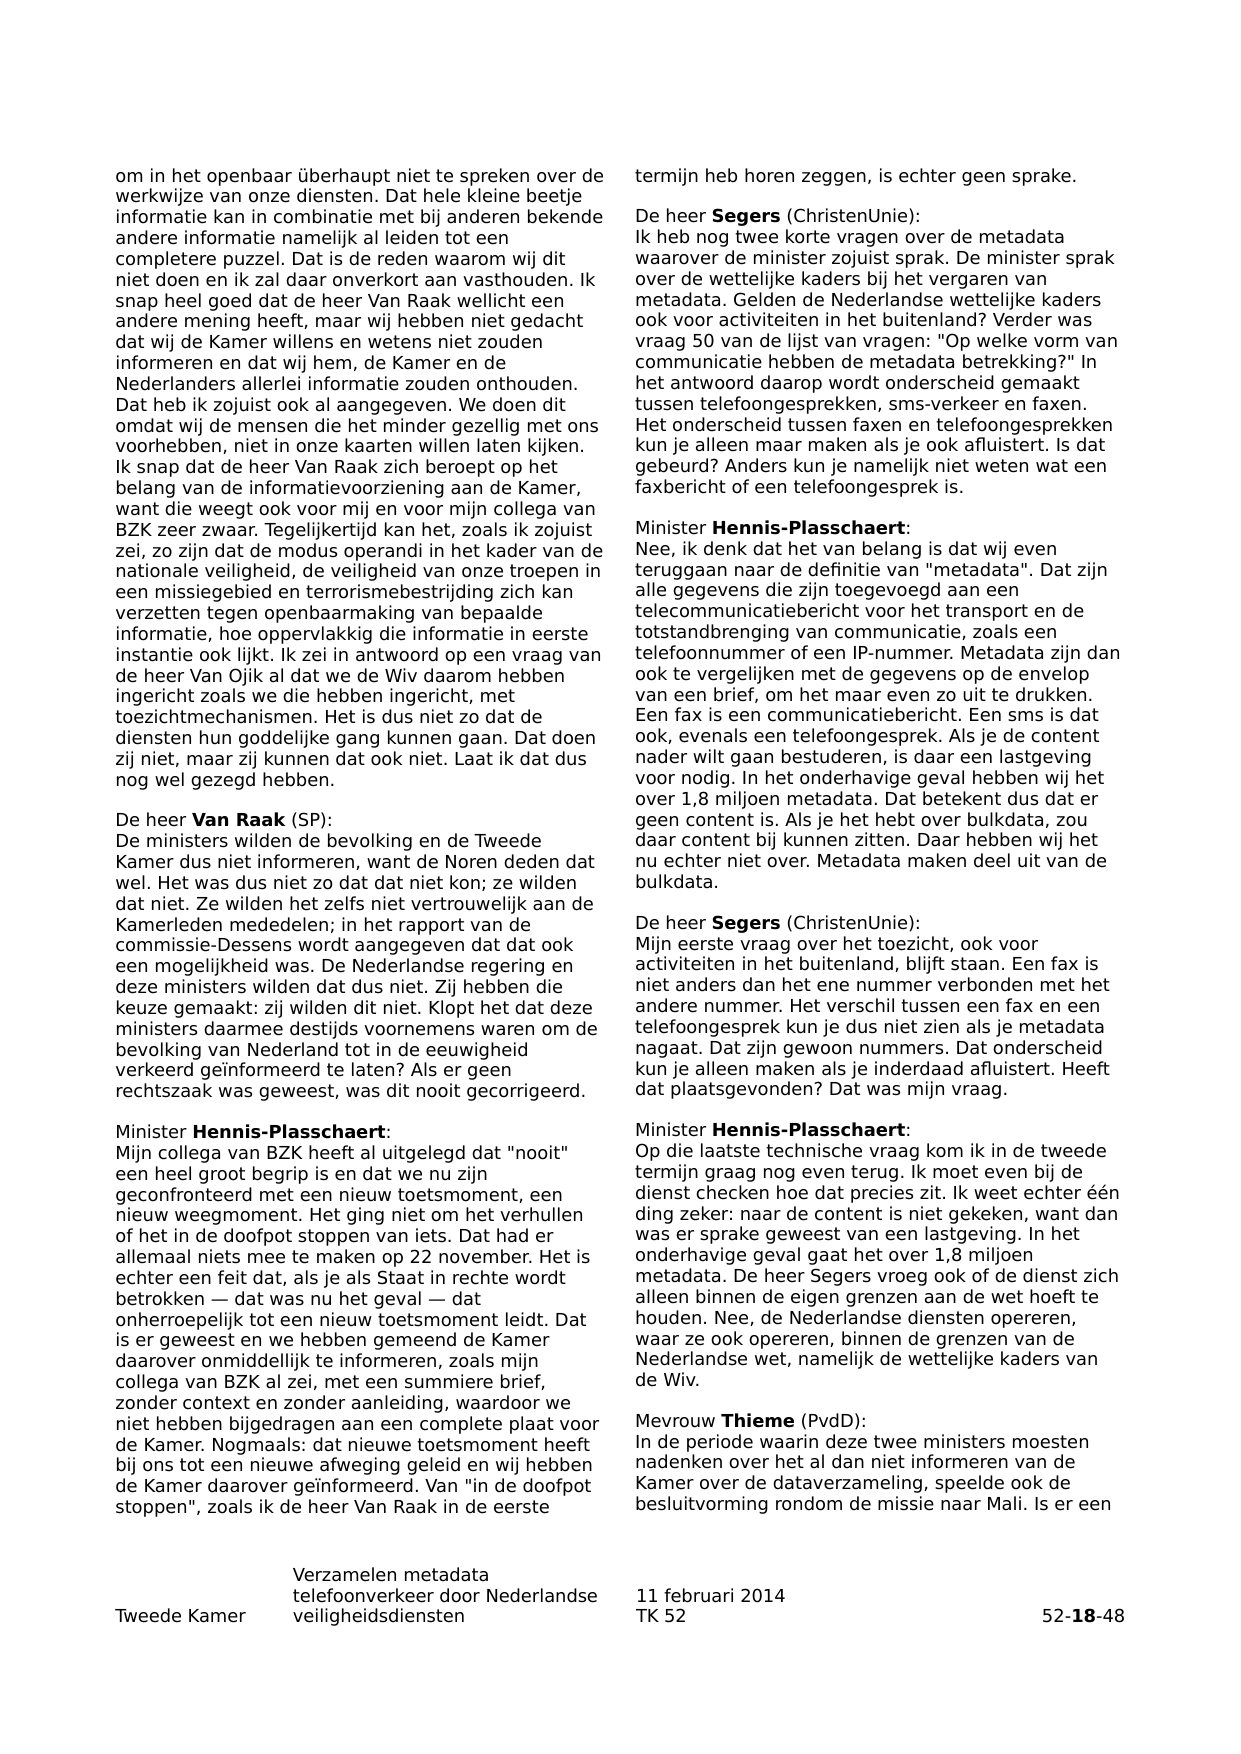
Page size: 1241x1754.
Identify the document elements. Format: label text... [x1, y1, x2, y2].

text Minister Hennis-Plasschaert: [635, 518, 1125, 538]
text De heer Segers (ChristenUnie): [635, 206, 1125, 227]
text In de periode waarin deze twee ministers moesten nadenken over het al dan niet informeren van de Kamer over de dataverzameling, speelde ook de besluitvorming rondom de missie naar Mali. Is er een [635, 1431, 1125, 1515]
text Mijn eerste vraag over het toezicht, ook voor activiteiten in het buitenland, blijft staan. Een fax is niet anders dan het ene nummer verbonden met het andere nummer. Het verschil tussen een fax en een telefoongesprek kun je dus niet zien als je metadata nagaat. Dat zijn gewoon nummers. Dat onderscheid kun je alleen maken als je inderdaad afluistert. Heeft dat plaatsgevonden? Dat was mijn vraag. [635, 933, 1125, 1100]
text De heer Van Raak (SP): [115, 810, 605, 831]
text Minister Hennis-Plasschaert: [635, 1120, 1125, 1141]
text Mijn collega van BZK heeft al uitgelegd dat "nooit" een heel groot begrip is en dat we nu zijn geconfronteerd met een nieuw toetsmoment, een nieuw weegmoment. Het ging niet om het verhullen of het in de doofpot stoppen van iets. Dat had er allemaal niets mee te maken op 22 november. Het is echter een feit dat, als je als Staat in rechte wordt betrokken — dat was nu het geval — dat onherroepelijk tot een nieuw toetsmoment leidt. Dat is er geweest en we hebben gemeend de Kamer daarover onmiddellijk te informeren, zoals mijn collega van BZK al zei, met een summiere brief, zonder context en zonder aanleiding, waardoor we niet hebben bijgedragen aan een complete plaat voor de Kamer. Nogmaals: dat nieuwe toetsmoment heeft bij ons tot een nieuwe afweging geleid en wij hebben de Kamer daarover geïnformeerd. Van "in de doofpot stoppen", zoals ik de heer Van Raak in de eerste [115, 1143, 605, 1518]
text Nee, ik denk dat het van belang is dat wij even teruggaan naar de definitie van "metadata". Dat zijn alle gegevens die zijn toegevoegd aan een telecommunicatiebericht voor het transport en de totstandbrenging van communicatie, zoals een telefoonnummer of een IP-nummer. Metadata zijn dan ook te vergelijken met de gegevens op de envelop van een brief, om het maar even zo uit te drukken. Een fax is een communicatiebericht. Een sms is dat ook, evenals een telefoongesprek. Als je de content nader wilt gaan bestuderen, is daar een lastgeving voor nodig. In het onderhavige geval hebben wij het over 1,8 miljoen metadata. Dat betekent dus dat er geen content is. Als je het hebt over bulkdata, zou daar content bij kunnen zitten. Daar hebben wij het nu echter niet over. Metadata maken deel uit van de bulkdata. [635, 538, 1125, 893]
text Op die laatste technische vraag kom ik in de tweede termijn graag nog even terug. Ik moet even bij de dienst checken hoe dat precies zit. Ik weet echter één ding zeker: naar de content is niet gekeken, want dan was er sprake geweest van een lastgeving. In het onderhavige geval gaat het over 1,8 miljoen metadata. De heer Segers vroeg ook of de dienst zich alleen binnen de eigen grenzen aan de wet hoeft te houden. Nee, de Nederlandse diensten opereren, waar ze ook opereren, binnen de grenzen van de Nederlandse wet, namelijk de wettelijke kaders van de Wiv. [635, 1141, 1125, 1391]
text Ik heb nog twee korte vragen over de metadata waarover de minister zojuist sprak. De minister sprak over de wettelijke kaders bij het vergaren van metadata. Gelden de Nederlandse wettelijke kaders ook voor activiteiten in het buitenland? Verder was vraag 50 van de lijst van vragen: "Op welke vorm van communicatie hebben de metadata betrekking?" In het antwoord daarop wordt onderscheid gemaakt tussen telefoongesprekken, sms-verkeer en faxen. Het onderscheid tussen faxen en telefoongesprekken kun je alleen maar maken als je ook afluistert. Is dat gebeurd? Anders kun je namelijk niet weten wat een faxbericht of een telefoongesprek is. [635, 227, 1125, 498]
text De heer Segers (ChristenUnie): [635, 913, 1125, 933]
text om in het openbaar überhaupt niet te spreken over de werkwijze van onze diensten. Dat hele kleine beetje informatie kan in combinatie met bij anderen bekende andere informatie namelijk al leiden tot een completere puzzel. Dat is de reden waarom wij dit niet doen en ik zal daar onverkort aan vasthouden. Ik snap heel goed dat de heer Van Raak wellicht een andere mening heeft, maar wij hebben niet gedacht dat wij de Kamer willens en wetens niet zouden informeren en dat wij hem, de Kamer en de Nederlanders allerlei informatie zouden onthouden. Dat heb ik zojuist ook al aangegeven. We doen dit omdat wij de mensen die het minder gezellig met ons voorhebben, niet in onze kaarten willen laten kijken. Ik snap dat de heer Van Raak zich beroept op het belang van de informatievoorziening aan de Kamer, want die weegt ook voor mij en voor mijn collega van BZK zeer zwaar. Tegelijkertijd kan het, zoals ik zojuist zei, zo zijn dat de modus operandi in het kader van de nationale veiligheid, de veiligheid van onze troepen in een missiegebied en terrorismebestrijding zich kan verzetten tegen openbaarmaking van bepaalde informatie, hoe oppervlakkig die informatie in eerste instantie ook lijkt. Ik zei in antwoord op een vraag van de heer Van Ojik al dat we de Wiv daarom hebben ingericht zoals we die hebben ingericht, met toezichtmechanismen. Het is dus niet zo dat de diensten hun goddelijke gang kunnen gaan. Dat doen zij niet, maar zij kunnen dat ook niet. Laat ik dat dus nog wel gezegd hebben. [115, 165, 605, 790]
text Minister Hennis-Plasschaert: [115, 1122, 605, 1143]
text De ministers wilden de bevolking en de Tweede Kamer dus niet informeren, want de Noren deden dat wel. Het was dus niet zo dat dat niet kon; ze wilden dat niet. Ze wilden het zelfs niet vertrouwelijk aan de Kamerleden mededelen; in het rapport van de commissie-Dessens wordt aangegeven dat dat ook een mogelijkheid was. De Nederlandse regering en deze ministers wilden dat dus niet. Zij hebben die keuze gemaakt: zij wilden dit niet. Klopt het dat deze ministers daarmee destijds voornemens waren om de bevolking van Nederland tot in de eeuwigheid verkeerd geïnformeerd te laten? Als er geen rechtszaak was geweest, was dit nooit gecorrigeerd. [115, 831, 605, 1102]
text Mevrouw Thieme (PvdD): [635, 1411, 1125, 1431]
text termijn heb horen zeggen, is echter geen sprake. [635, 165, 1125, 186]
